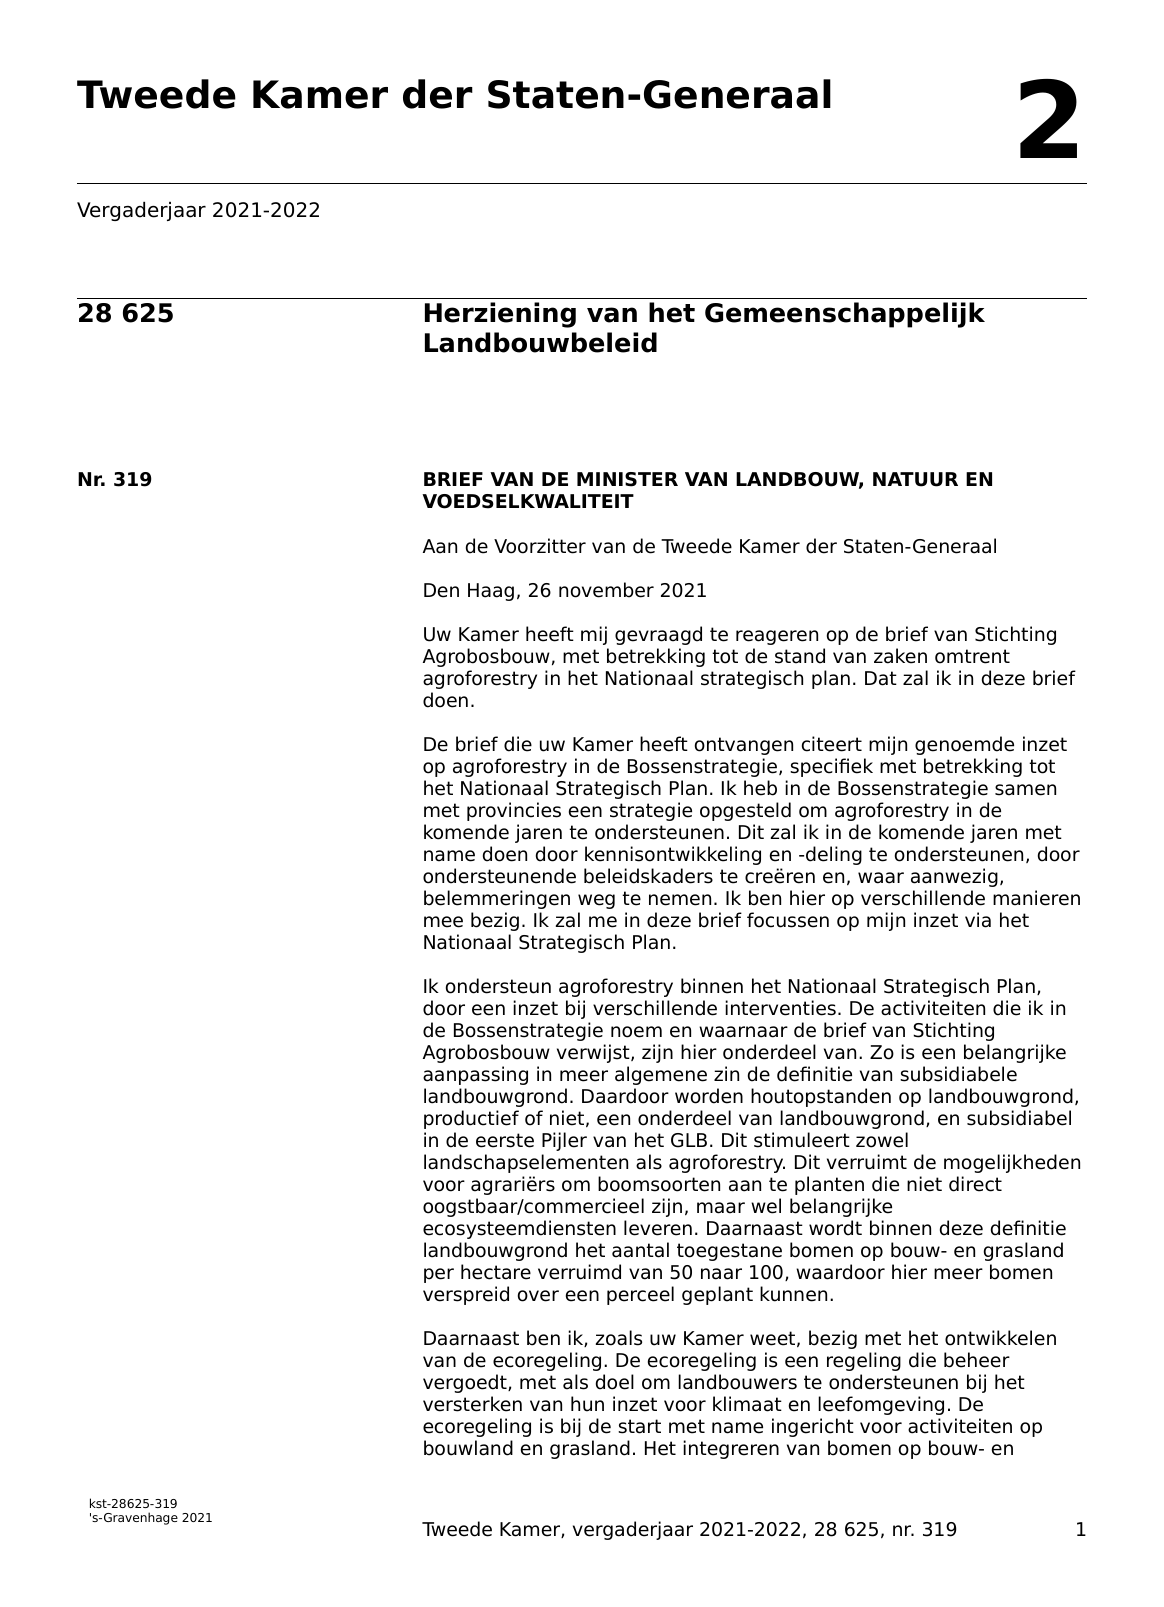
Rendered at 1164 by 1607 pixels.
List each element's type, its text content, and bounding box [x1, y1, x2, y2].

text Ik ondersteun agroforestry binnen het Nationaal Strategisch Plan, door een inzet bij verschillende interventies. De activiteiten die ik in de Bossenstrategie noem en waarnaar de brief van Stichting Agrobosbouw verwijst, zijn hier onderdeel van. Zo is een belangrijke aanpassing in meer algemene zin de definitie van subsidiabele landbouwgrond. Daardoor worden houtopstanden op landbouwgrond, productief of niet, een onderdeel van landbouwgrond, en subsidiabel in de eerste Pijler van het GLB. Dit stimuleert zowel landschapselementen als agroforestry. Dit verruimt de mogelijkheden voor agrariërs om boomsoorten aan te planten die niet direct oogstbaar/commercieel zijn, maar wel belangrijke ecosysteemdiensten leveren. Daarnaast wordt binnen deze definitie landbouwgrond het aantal toegestane bomen op bouw- en grasland per hectare verruimd van 50 naar 100, waardoor hier meer bomen verspreid over een perceel geplant kunnen. [422, 976, 1087, 1306]
text Aan de Voorzitter van de Tweede Kamer der Staten-Generaal [422, 536, 1087, 557]
table_cell Vergaderjaar 2021-2022 [77, 184, 1087, 298]
text Den Haag, 26 november 2021 [422, 580, 1087, 602]
table_header Tweede Kamer der Staten-Generaal [77, 59, 886, 183]
text De brief die uw Kamer heeft ontvangen citeert mijn genoemde inzet op agroforestry in de Bossenstrategie, specifiek met betrekking tot het Nationaal Strategisch Plan. Ik heb in de Bossenstrategie samen met provincies een strategie opgesteld om agroforestry in de komende jaren te ondersteunen. Dit zal ik in de komende jaren met name doen door kennisontwikkeling en -deling te ondersteunen, door ondersteunende beleidskaders te creëren en, waar aanwezig, belemmeringen weg te nemen. Ik ben hier op verschillende manieren mee bezig. Ik zal me in deze brief focussen op mijn inzet via het Nationaal Strategisch Plan. [422, 734, 1087, 954]
subtitle Nr. 319 BRIEF VAN DE MINISTER VAN LANDBOUW, NATUUR EN VOEDSELKWALITEIT [77, 469, 1087, 513]
table_header 2 [886, 59, 1087, 183]
text Daarnaast ben ik, zoals uw Kamer weet, bezig met het ontwikkelen van de ecoregeling. De ecoregeling is een regeling die beheer vergoedt, met als doel om landbouwers te ondersteunen bij het versterken van hun inzet voor klimaat en leefomgeving. De ecoregeling is bij de start met name ingericht voor activiteiten op bouwland en grasland. Het integreren van bomen op bouw- en [422, 1328, 1087, 1460]
subtitle 28 625 Herziening van het Gemeenschappelijk Landbouwbeleid [77, 299, 1087, 358]
text Uw Kamer heeft mij gevraagd te reageren op de brief van Stichting Agrobosbouw, met betrekking tot de stand van zaken omtrent agroforestry in het Nationaal strategisch plan. Dat zal ik in deze brief doen. [422, 624, 1087, 712]
text 's-Gravenhage 2021 [88, 1511, 323, 1525]
text kst-28625-319 [88, 1497, 323, 1511]
